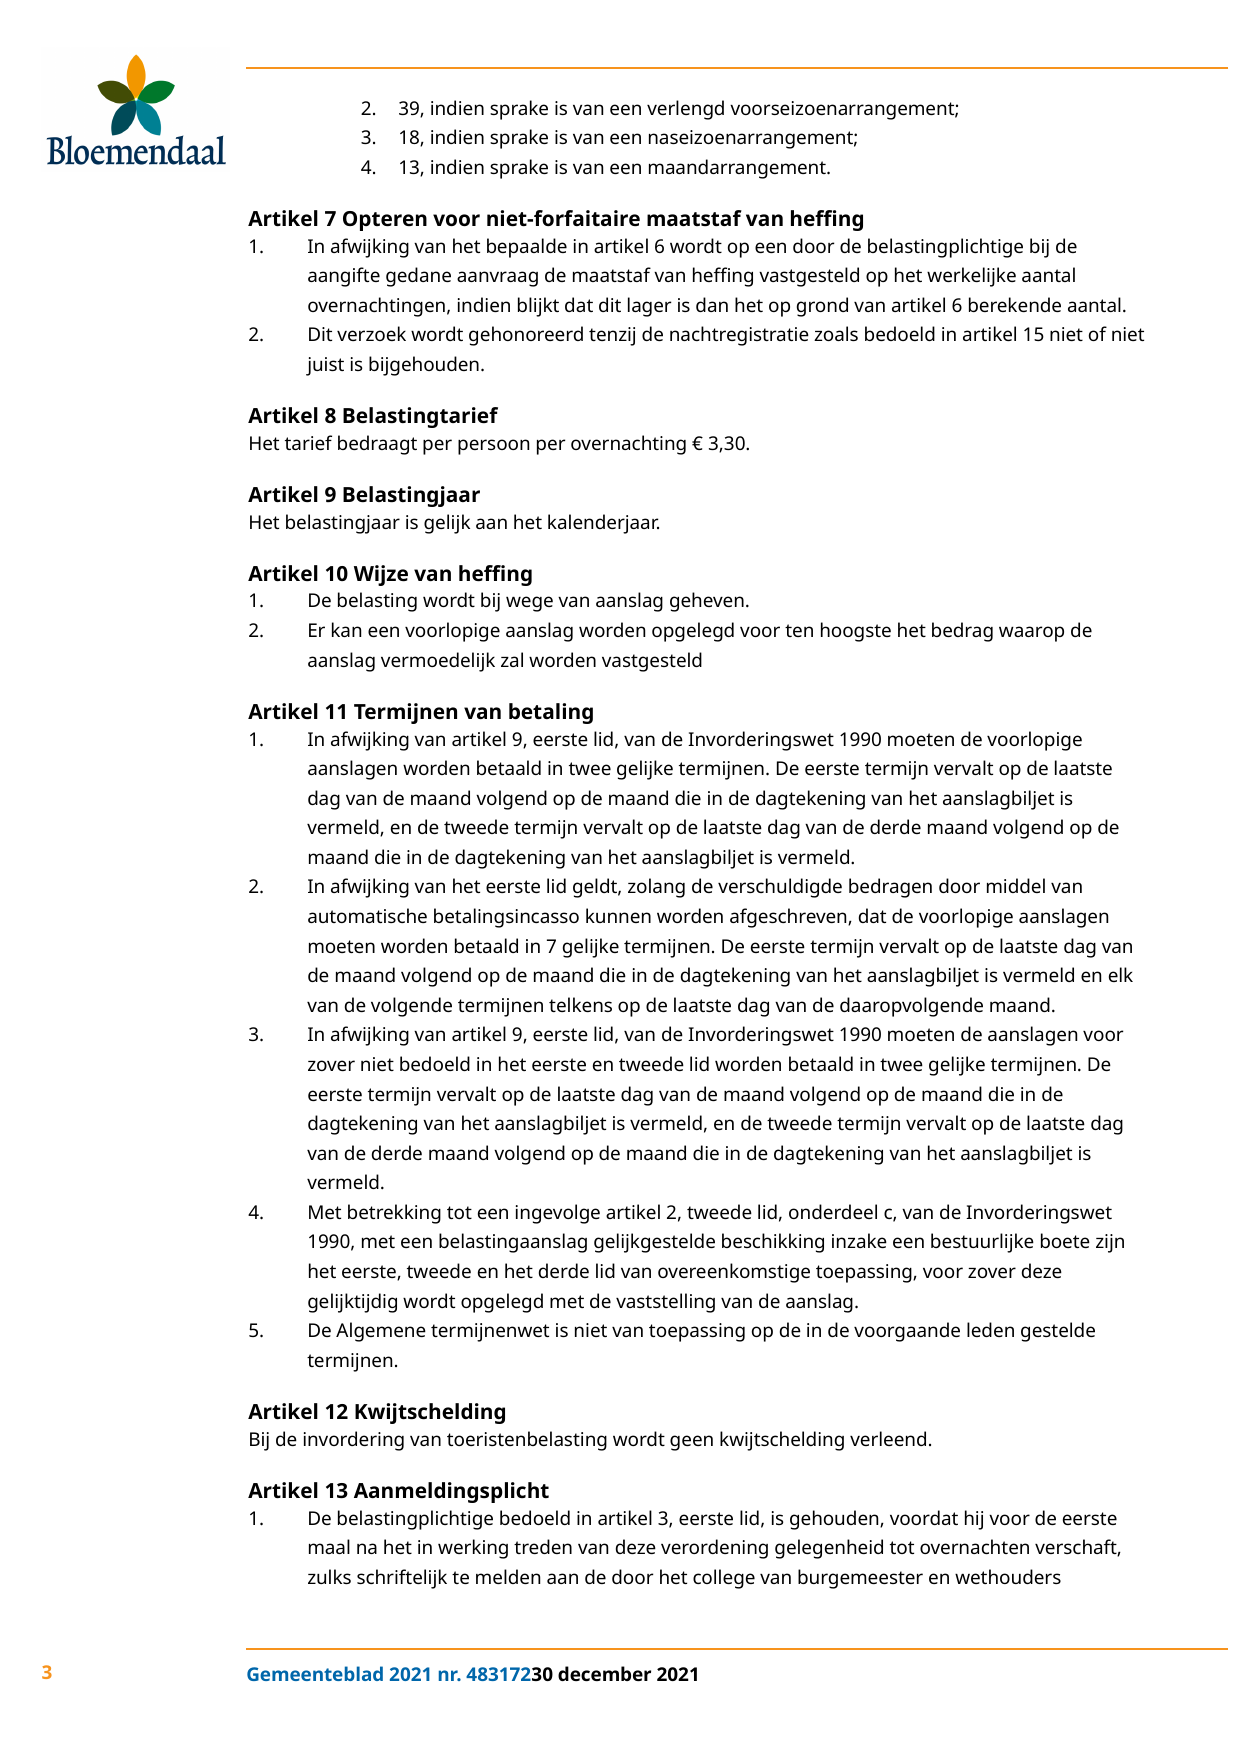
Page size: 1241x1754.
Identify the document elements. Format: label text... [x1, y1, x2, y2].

list 39, indien sprake is van een verlengd voorseizoenarrangement; [361, 95, 1152, 121]
list De Algemene termijnenwet is niet van toepassing op de in de voorgaande leden gestelde termijnen. [248, 1317, 1152, 1373]
list De belastingplichtige bedoeld in artikel 3, eerste lid, is gehouden, voordat hij voor de eerste maal na het in werking treden van deze verordening gelegenheid tot overnachten verschaft, zulks schriftelijk te melden aan de door het college van burgemeester en wethouders [248, 1505, 1152, 1589]
text Artikel 11 Termijnen van betaling [248, 697, 1152, 726]
text Het tarief bedraagt per persoon per overnachting € 3,30. [248, 430, 1152, 456]
text Het belastingjaar is gelijk aan het kalenderjaar. [248, 509, 1152, 534]
list 18, indien sprake is van een naseizoenarrangement; [361, 124, 1152, 150]
text Artikel 10 Wijze van heffing [248, 559, 1152, 588]
list In afwijking van artikel 9, eerste lid, van de Invorderingswet 1990 moeten de voorlopige aanslagen worden betaald in twee gelijke termijnen. De eerste termijn vervalt op de laatste dag van de maand volgend op de maand die in de dagtekening van het aanslagbiljet is vermeld, en de tweede termijn vervalt op de laatste dag van de derde maand volgend op de maand die in de dagtekening van het aanslagbiljet is vermeld. [248, 726, 1152, 870]
list Er kan een voorlopige aanslag worden opgelegd voor ten hoogste het bedrag waarop de aanslag vermoedelijk zal worden vastgesteld [248, 617, 1152, 673]
text Bij de invordering van toeristenbelasting wordt geen kwijtschelding verleend. [248, 1426, 1152, 1452]
list In afwijking van artikel 9, eerste lid, van de Invorderingswet 1990 moeten de aanslagen voor zover niet bedoeld in het eerste en tweede lid worden betaald in twee gelijke termijnen. De eerste termijn vervalt op de laatste dag van de maand volgend op de maand die in de dagtekening van het aanslagbiljet is vermeld, en de tweede termijn vervalt op de laatste dag van de derde maand volgend op de maand die in de dagtekening van het aanslagbiljet is vermeld. [248, 1022, 1152, 1195]
text Artikel 7 Opteren voor niet-forfaitaire maatstaf van heffing [248, 204, 1152, 233]
list Met betrekking tot een ingevolge artikel 2, tweede lid, onderdeel c, van de Invorderingswet 1990, met een belastingaanslag gelijkgestelde beschikking inzake een bestuurlijke boete zijn het eerste, tweede en het derde lid van overeenkomstige toepassing, voor zover deze gelijktijdig wordt opgelegd met de vaststelling van de aanslag. [248, 1199, 1152, 1313]
list In afwijking van het eerste lid geldt, zolang de verschuldigde bedragen door middel van automatische betalingsincasso kunnen worden afgeschreven, dat de voorlopige aanslagen moeten worden betaald in 7 gelijke termijnen. De eerste termijn vervalt op de laatste dag van de maand volgend op de maand die in de dagtekening van het aanslagbiljet is vermeld en elk van de volgende termijnen telkens op de laatste dag van de daaropvolgende maand. [248, 874, 1152, 1018]
text Artikel 13 Aanmeldingsplicht [248, 1476, 1152, 1505]
text Artikel 12 Kwijtschelding [248, 1397, 1152, 1426]
list 13, indien sprake is van een maandarrangement. [361, 154, 1152, 180]
list Dit verzoek wordt gehonoreerd tenzij de nachtregistratie zoals bedoeld in artikel 15 niet of niet juist is bijgehouden. [248, 322, 1152, 377]
picture [41, 47, 231, 172]
list In afwijking van het bepaalde in artikel 6 wordt op een door de belastingplichtige bij de aangifte gedane aanvraag de maatstaf van heffing vastgesteld op het werkelijke aantal overnachtingen, indien blijkt dat dit lager is dan het op grond van artikel 6 berekende aantal. [248, 233, 1152, 318]
list De belasting wordt bij wege van aanslag geheven. [248, 588, 1152, 613]
text Artikel 8 Belastingtarief [248, 402, 1152, 430]
text Artikel 9 Belastingjaar [248, 480, 1152, 509]
